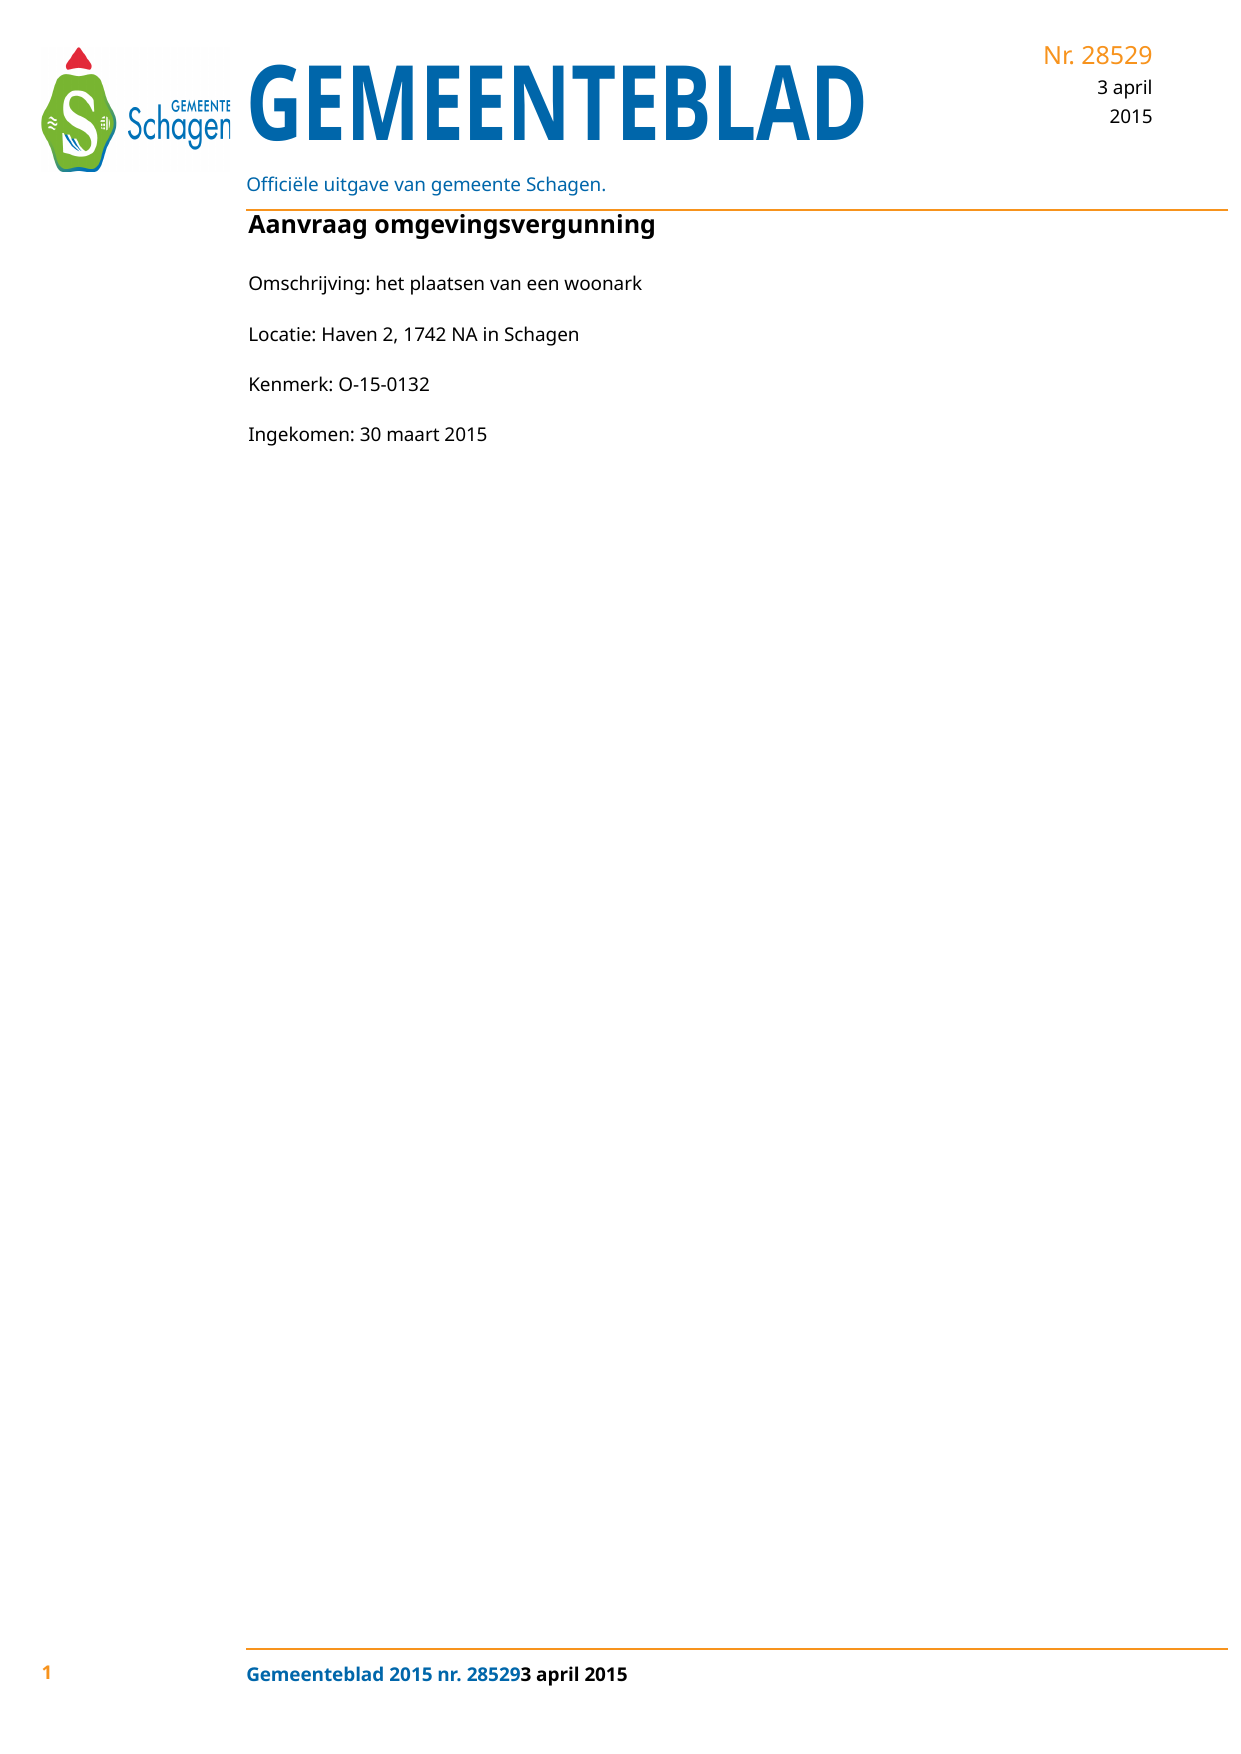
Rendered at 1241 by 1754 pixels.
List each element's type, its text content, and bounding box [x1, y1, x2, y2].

text Aanvraag omgevingsvergunning [248, 211, 1152, 241]
picture [41, 47, 231, 172]
text Ingekomen: 30 maart 2015 [248, 422, 1152, 447]
text Locatie: Haven 2, 1742 NA in Schagen [248, 321, 1152, 346]
text Omschrijving: het plaatsen van een woonark [248, 270, 1152, 296]
text Kenmerk: O-15-0132 [248, 371, 1152, 397]
